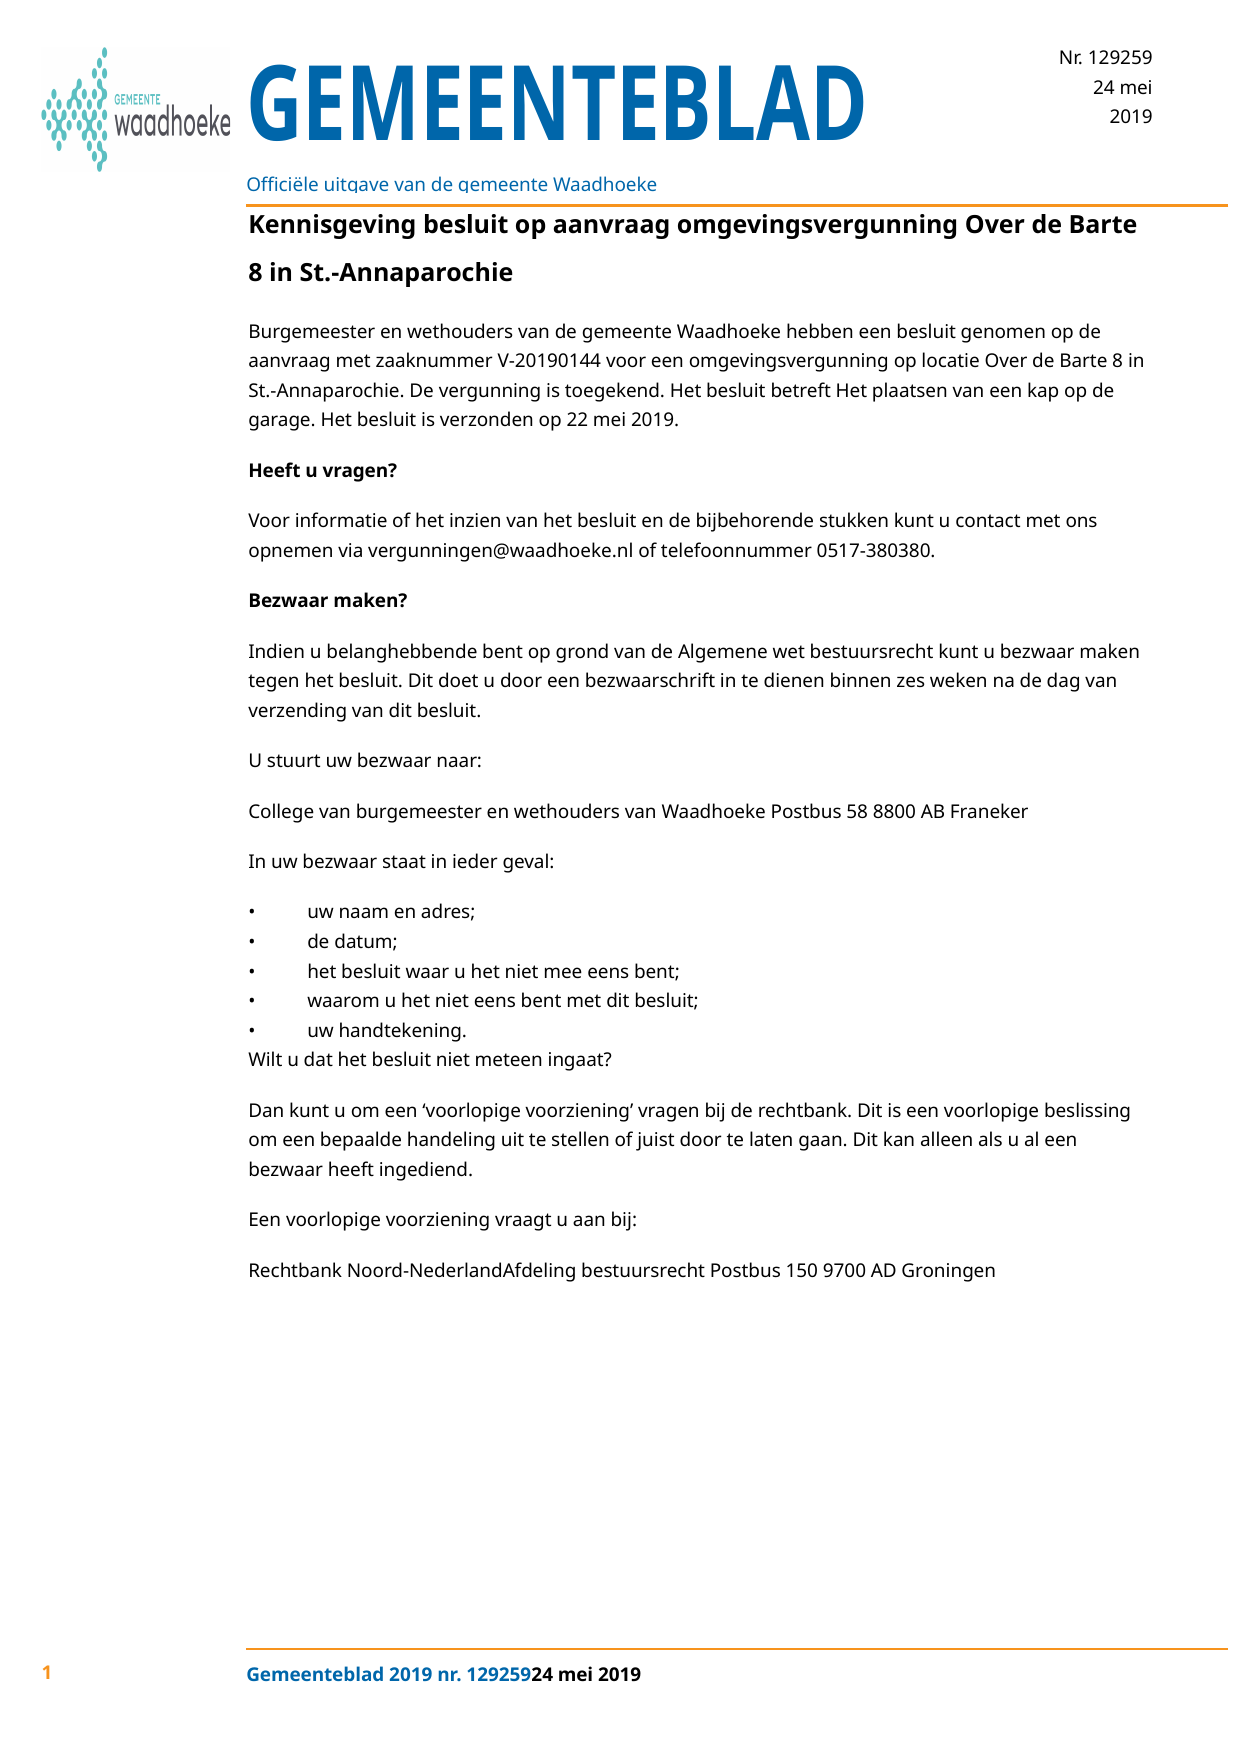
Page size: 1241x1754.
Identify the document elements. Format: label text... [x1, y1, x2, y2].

list uw naam en adres; [248, 899, 1152, 924]
text Voor informatie of het inzien van het besluit en de bijbehorende stukken kunt u contact met ons opnemen via vergunningen@waadhoeke.nl of telefoonnummer 0517-380380. [248, 507, 1152, 563]
text Dan kunt u om een ‘voorlopige voorziening’ vragen bij de rechtbank. Dit is een voorlopige beslissing om een bepaalde handeling uit te stellen of juist door te laten gaan. Dit kan alleen als u al een bezwaar heeft ingediend. [248, 1097, 1152, 1182]
text In uw bezwaar staat in ieder geval: [248, 848, 1152, 874]
text Indien u belanghebbende bent op grond van de Algemene wet bestuursrecht kunt u bezwaar maken tegen het besluit. Dit doet u door een bezwaarschrift in te dienen binnen zes weken na de dag van verzending van dit besluit. [248, 638, 1152, 723]
text Heeft u vragen? [248, 457, 1152, 483]
text U stuurt uw bezwaar naar: [248, 747, 1152, 773]
picture [41, 47, 231, 172]
text Wilt u dat het besluit niet meteen ingaat? [248, 1047, 1152, 1072]
list het besluit waar u het niet mee eens bent; [248, 958, 1152, 984]
list waarom u het niet eens bent met dit besluit; [248, 987, 1152, 1013]
list de datum; [248, 928, 1152, 954]
text Een voorlopige voorziening vraagt u aan bij: [248, 1207, 1152, 1232]
text College van burgemeester en wethouders van Waadhoeke Postbus 58 8800 AB Franeker [248, 798, 1152, 824]
list uw handtekening. [248, 1017, 1152, 1043]
text Burgemeester en wethouders van de gemeente Waadhoeke hebben een besluit genomen op de aanvraag met zaaknummer V-20190144 voor een omgevingsvergunning op locatie Over de Barte 8 in St.-Annaparochie. De vergunning is toegekend. Het besluit betreft Het plaatsen van een kap op de garage. Het besluit is verzonden op 22 mei 2019. [248, 318, 1152, 432]
text Bezwaar maken? [248, 587, 1152, 613]
text Kennisgeving besluit op aanvraag omgevingsvergunning Over de Barte 8 in St.-Annaparochie [248, 207, 1152, 288]
text Rechtbank Noord-NederlandAfdeling bestuursrecht Postbus 150 9700 AD Groningen [248, 1257, 1152, 1283]
